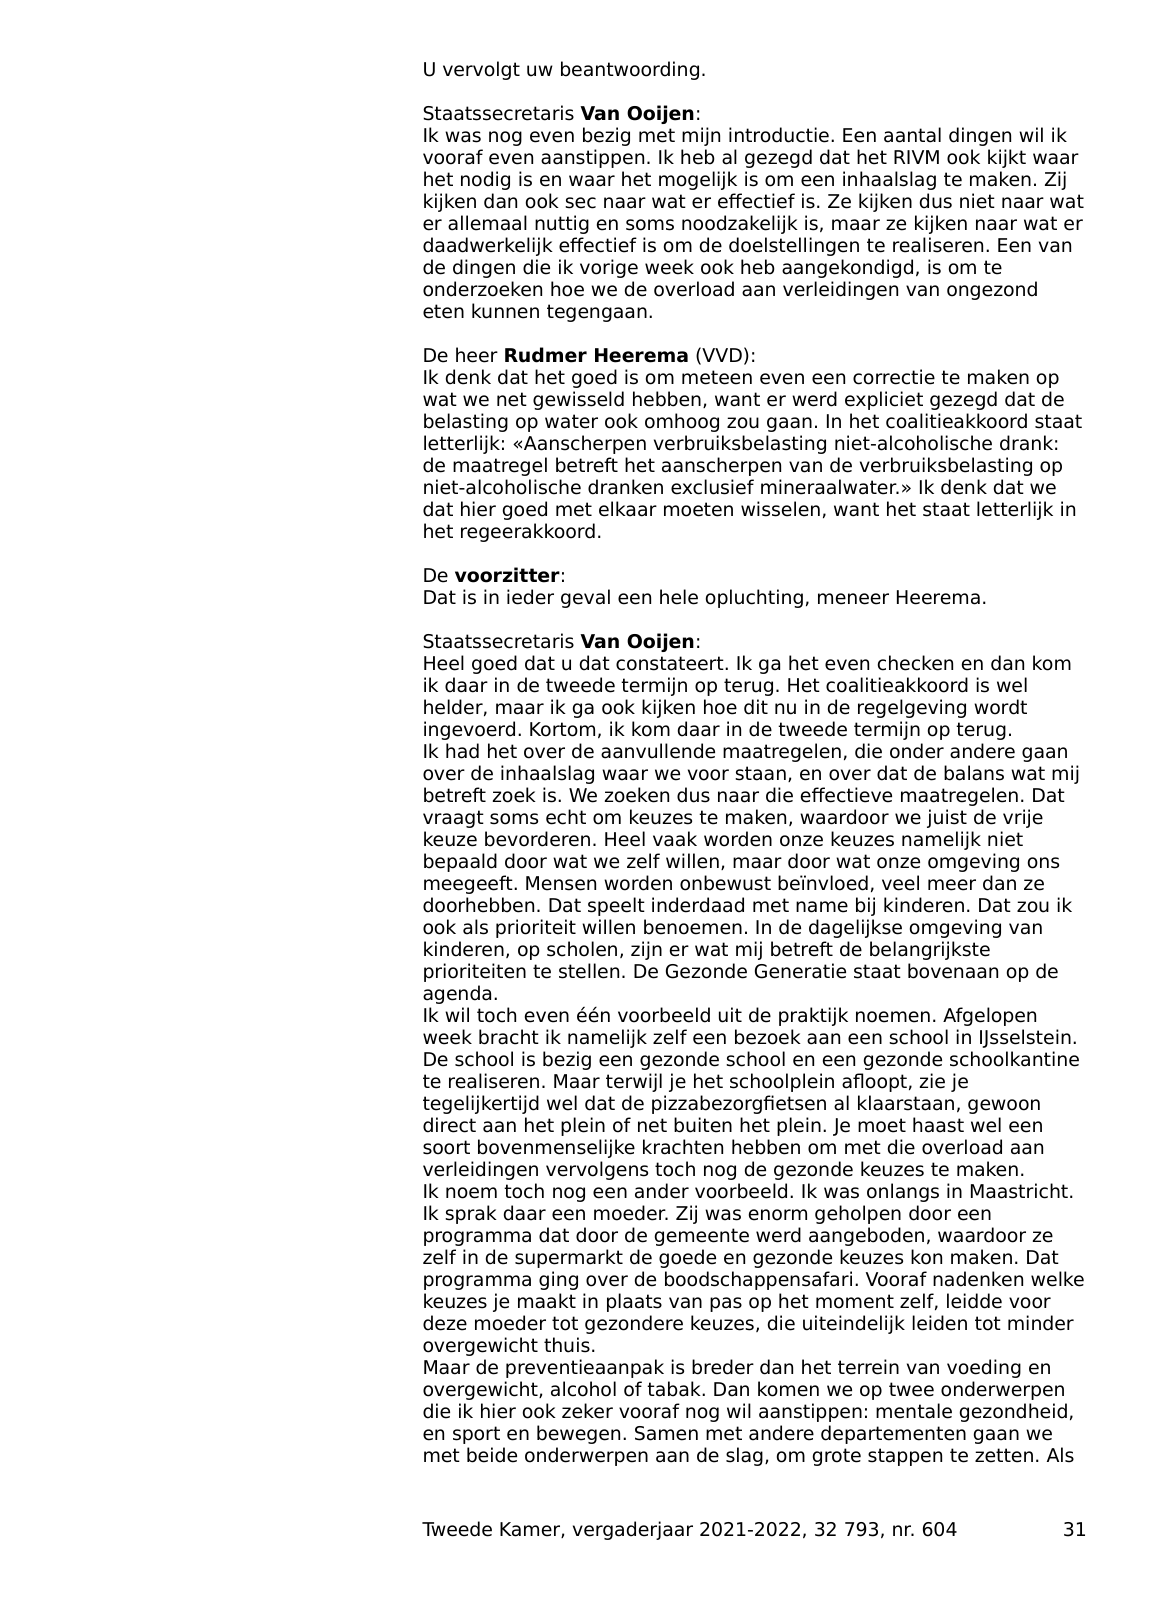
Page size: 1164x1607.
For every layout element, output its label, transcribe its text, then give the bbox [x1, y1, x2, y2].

text Maar de preventieaanpak is breder dan het terrein van voeding en overgewicht, alcohol of tabak. Dan komen we op twee onderwerpen die ik hier ook zeker vooraf nog wil aanstippen: mentale gezondheid, en sport en bewegen. Samen met andere departementen gaan we met beide onderwerpen aan de slag, om grote stappen te zetten. Als [422, 1357, 1087, 1467]
text Ik noem toch nog een ander voorbeeld. Ik was onlangs in Maastricht. Ik sprak daar een moeder. Zij was enorm geholpen door een programma dat door de gemeente werd aangeboden, waardoor ze zelf in de supermarkt de goede en gezonde keuzes kon maken. Dat programma ging over de boodschappensafari. Vooraf nadenken welke keuzes je maakt in plaats van pas op het moment zelf, leidde voor deze moeder tot gezondere keuzes, die uiteindelijk leiden tot minder overgewicht thuis. [422, 1181, 1087, 1357]
text Ik denk dat het goed is om meteen even een correctie te maken op wat we net gewisseld hebben, want er werd expliciet gezegd dat de belasting op water ook omhoog zou gaan. In het coalitieakkoord staat letterlijk: «Aanscherpen verbruiksbelasting niet-alcoholische drank: de maatregel betreft het aanscherpen van de verbruiksbelasting op niet-alcoholische dranken exclusief mineraalwater.» Ik denk dat we dat hier goed met elkaar moeten wisselen, want het staat letterlijk in het regeerakkoord. [422, 367, 1087, 543]
text De heer Rudmer Heerema (VVD): [422, 345, 1087, 367]
text Heel goed dat u dat constateert. Ik ga het even checken en dan kom ik daar in de tweede termijn op terug. Het coalitieakkoord is wel helder, maar ik ga ook kijken hoe dit nu in de regelgeving wordt ingevoerd. Kortom, ik kom daar in de tweede termijn op terug. [422, 653, 1087, 741]
text Ik had het over de aanvullende maatregelen, die onder andere gaan over de inhaalslag waar we voor staan, en over dat de balans wat mij betreft zoek is. We zoeken dus naar die effectieve maatregelen. Dat vraagt soms echt om keuzes te maken, waardoor we juist de vrije keuze bevorderen. Heel vaak worden onze keuzes namelijk niet bepaald door wat we zelf willen, maar door wat onze omgeving ons meegeeft. Mensen worden onbewust beïnvloed, veel meer dan ze doorhebben. Dat speelt inderdaad met name bij kinderen. Dat zou ik ook als prioriteit willen benoemen. In de dagelijkse omgeving van kinderen, op scholen, zijn er wat mij betreft de belangrijkste prioriteiten te stellen. De Gezonde Generatie staat bovenaan op de agenda. [422, 741, 1087, 1005]
text Dat is in ieder geval een hele opluchting, meneer Heerema. [422, 587, 1087, 609]
text Ik was nog even bezig met mijn introductie. Een aantal dingen wil ik vooraf even aanstippen. Ik heb al gezegd dat het RIVM ook kijkt waar het nodig is en waar het mogelijk is om een inhaalslag te maken. Zij kijken dan ook sec naar wat er effectief is. Ze kijken dus niet naar wat er allemaal nuttig en soms noodzakelijk is, maar ze kijken naar wat er daadwerkelijk effectief is om de doelstellingen te realiseren. Een van de dingen die ik vorige week ook heb aangekondigd, is om te onderzoeken hoe we de overload aan verleidingen van ongezond eten kunnen tegengaan. [422, 125, 1087, 323]
text U vervolgt uw beantwoording. [422, 59, 1087, 81]
text Staatssecretaris Van Ooijen: [422, 631, 1087, 653]
text Staatssecretaris Van Ooijen: [422, 103, 1087, 125]
text De voorzitter: [422, 565, 1087, 587]
text Ik wil toch even één voorbeeld uit de praktijk noemen. Afgelopen week bracht ik namelijk zelf een bezoek aan een school in IJsselstein. De school is bezig een gezonde school en een gezonde schoolkantine te realiseren. Maar terwijl je het schoolplein afloopt, zie je tegelijkertijd wel dat de pizzabezorgfietsen al klaarstaan, gewoon direct aan het plein of net buiten het plein. Je moet haast wel een soort bovenmenselijke krachten hebben om met die overload aan verleidingen vervolgens toch nog de gezonde keuzes te maken. [422, 1005, 1087, 1181]
